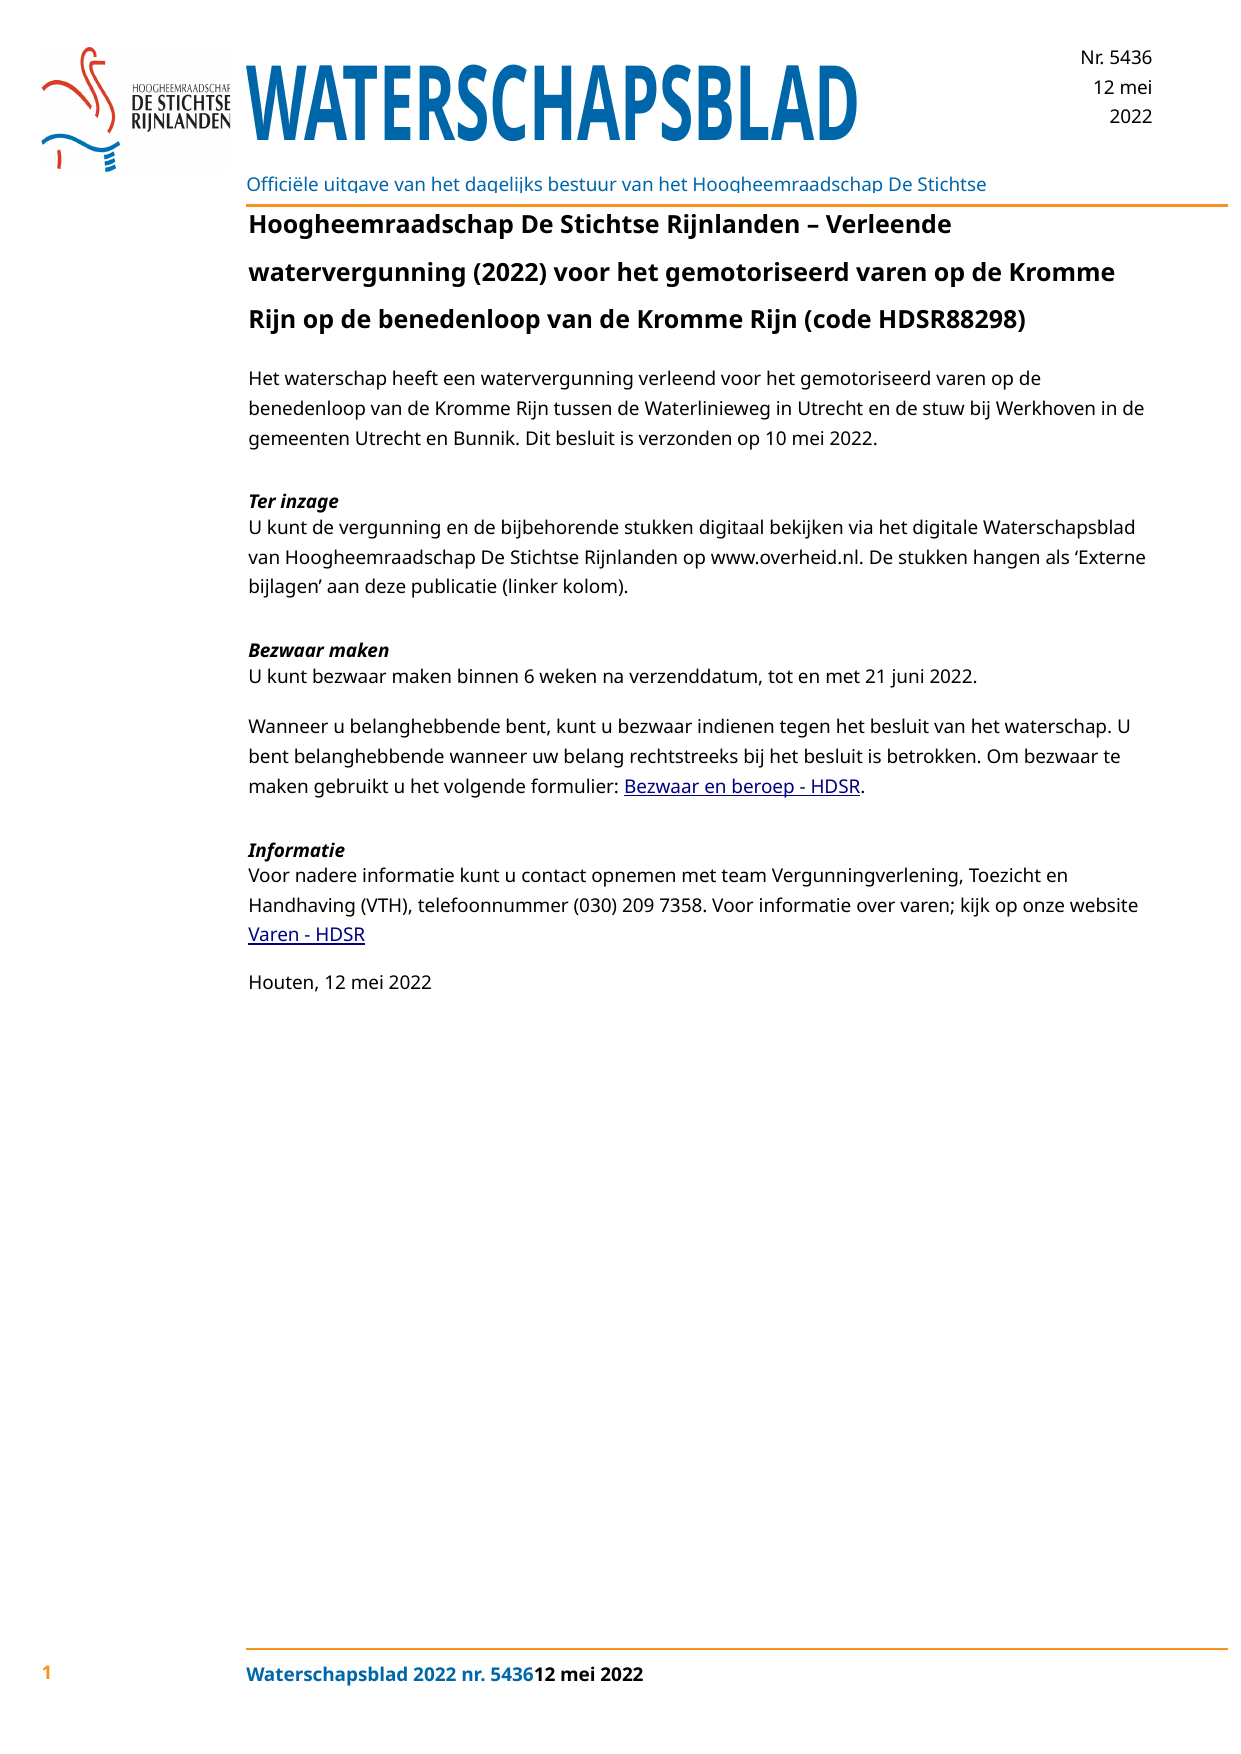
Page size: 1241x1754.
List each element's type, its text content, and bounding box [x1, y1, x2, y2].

text Ter inzage [248, 489, 1152, 514]
text Houten, 12 mei 2022 [248, 969, 1152, 995]
text U kunt bezwaar maken binnen 6 weken na verzenddatum, tot en met 21 juni 2022. [248, 663, 1152, 689]
picture [41, 47, 231, 172]
text Informatie [248, 837, 1152, 862]
text U kunt de vergunning en de bijbehorende stukken digitaal bekijken via het digitale Waterschapsblad van Hoogheemraadschap De Stichtse Rijnlanden op www.overheid.nl. De stukken hangen als ‘Externe bijlagen’ aan deze publicatie (linker kolom). [248, 514, 1152, 599]
text Bezwaar maken [248, 637, 1152, 663]
text Hoogheemraadschap De Stichtse Rijnlanden – Verleende watervergunning (2022) voor het gemotoriseerd varen op de Kromme Rijn op de benedenloop van de Kromme Rijn (code HDSR88298) [248, 207, 1152, 336]
text Wanneer u belanghebbende bent, kunt u bezwaar indienen tegen het besluit van het waterschap. U bent belanghebbende wanneer uw belang rechtstreeks bij het besluit is betrokken. Om bezwaar te maken gebruikt u het volgende formulier: Bezwaar en beroep - HDSR. [248, 714, 1152, 798]
text Voor nadere informatie kunt u contact opnemen met team Vergunningverlening, Toezicht en Handhaving (VTH), telefoonnummer (030) 209 7358. Voor informatie over varen; kijk op onze website Varen - HDSR [248, 862, 1152, 947]
text Het waterschap heeft een watervergunning verleend voor het gemotoriseerd varen op de benedenloop van de Kromme Rijn tussen de Waterlinieweg in Utrecht en de stuw bij Werkhoven in de gemeenten Utrecht en Bunnik. Dit besluit is verzonden op 10 mei 2022. [248, 366, 1152, 450]
